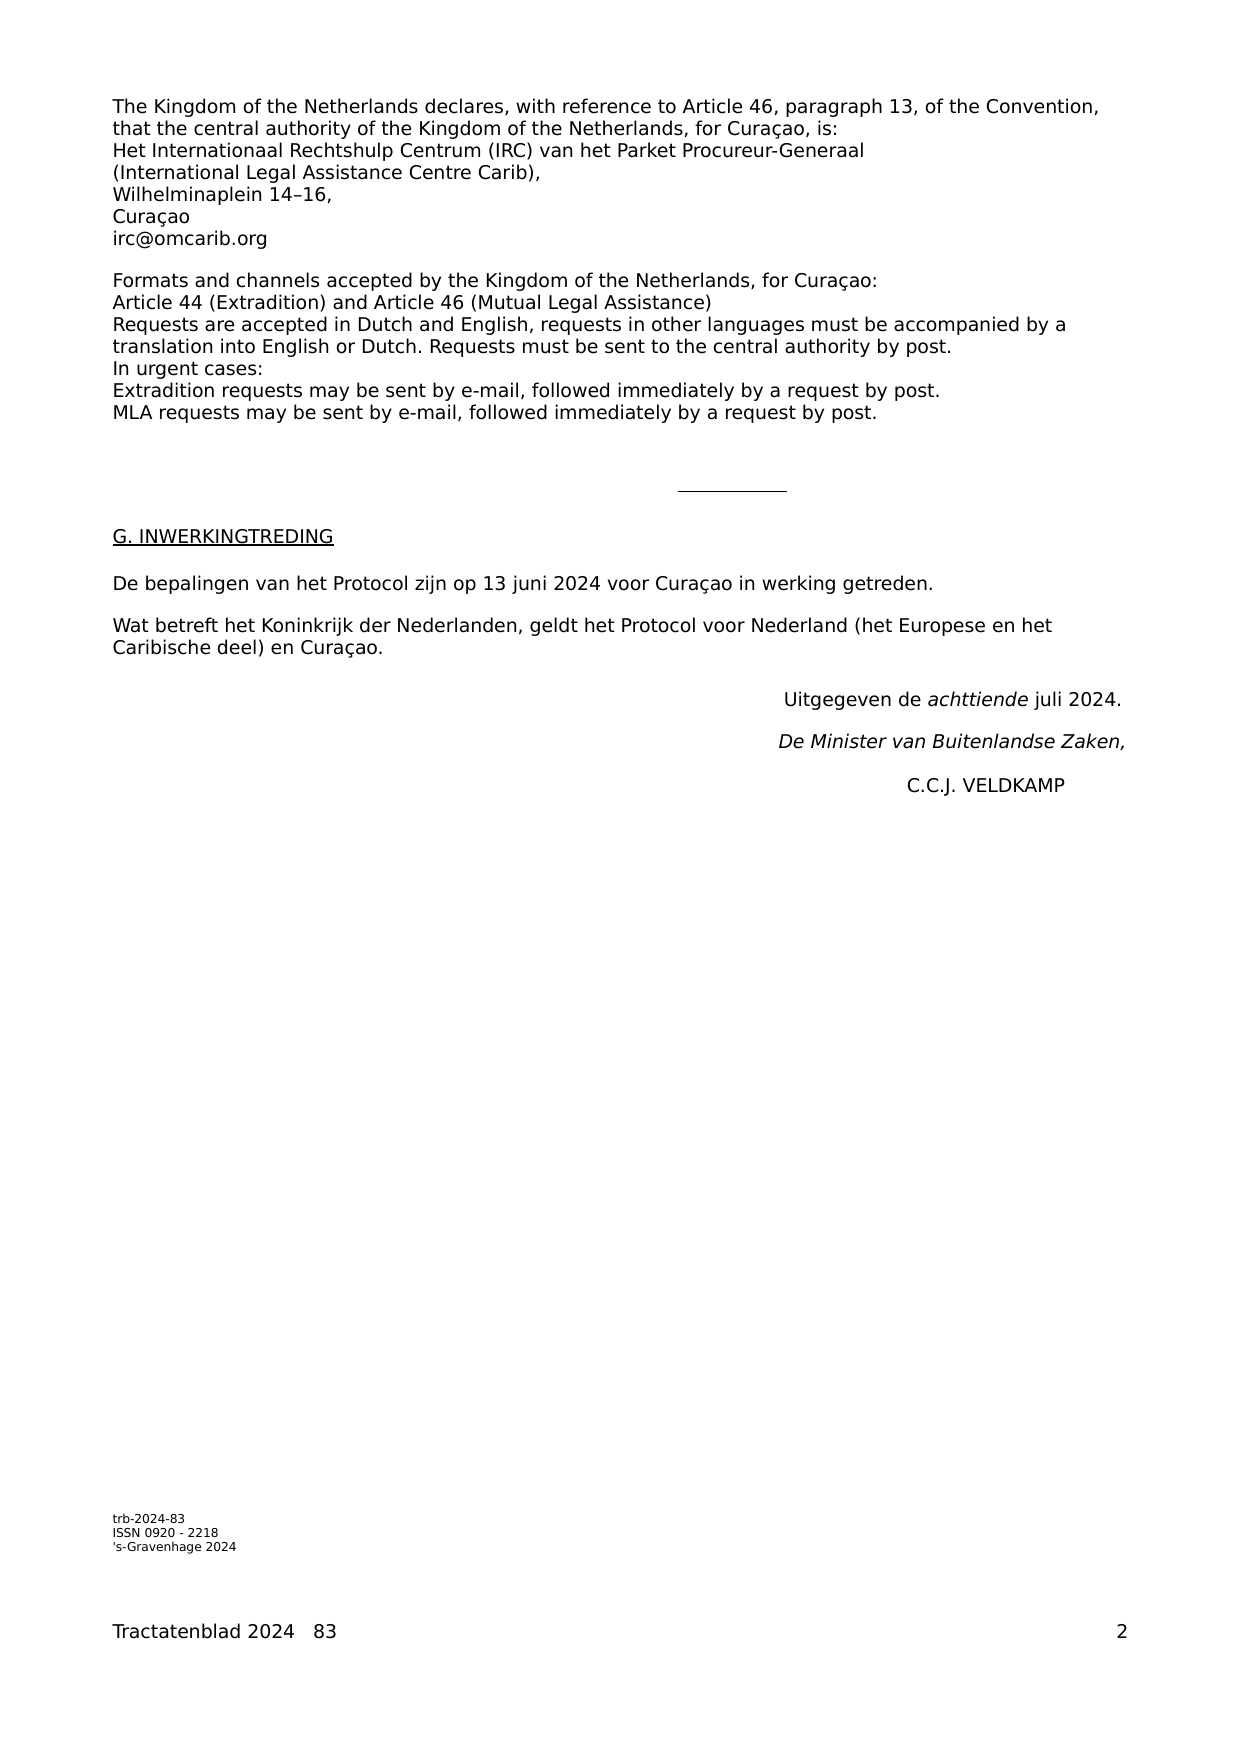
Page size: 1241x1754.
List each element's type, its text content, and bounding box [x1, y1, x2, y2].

subtitle G. INWERKINGTREDING [112, 526, 1128, 548]
text Curaçao [112, 206, 1128, 228]
text irc@omcarib.org [112, 228, 1128, 250]
text ISSN 0920 - 2218 [112, 1526, 346, 1540]
text In urgent cases: [112, 358, 1128, 380]
text MLA requests may be sent by e-mail, followed immediately by a request by post. [112, 402, 1128, 424]
text 's-Gravenhage 2024 [112, 1540, 346, 1554]
text Requests are accepted in Dutch and English, requests in other languages must be accompanied by a translation into English or Dutch. Requests must be sent to the central authority by post. [112, 314, 1128, 358]
text The Kingdom of the Netherlands declares, with reference to Article 46, paragraph 13, of the Convention, that the central authority of the Kingdom of the Netherlands, for Curaçao, is: [112, 96, 1128, 140]
text trb-2024-83 [112, 1512, 346, 1526]
text Article 44 (Extradition) and Article 46 (Mutual Legal Assistance) [112, 292, 1128, 314]
text Uitgegeven de achttiende juli 2024. [112, 688, 1128, 711]
text Formats and channels accepted by the Kingdom of the Netherlands, for Curaçao: [112, 270, 1128, 292]
text Extradition requests may be sent by e-mail, followed immediately by a request by post. [112, 380, 1128, 402]
text Wat betreft het Koninkrijk der Nederlanden, geldt het Protocol voor Nederland (het Europese en het Caribische deel) en Curaçao. [112, 614, 1128, 658]
text Wilhelminaplein 14–16, [112, 184, 1128, 206]
text De Minister van Buitenlandse Zaken, C.C.J. VELDKAMP [112, 731, 1128, 796]
text (International Legal Assistance Centre Carib), [112, 162, 1128, 184]
text De bepalingen van het Protocol zijn op 13 juni 2024 voor Curaçao in werking getreden. [112, 573, 1128, 594]
text Het Internationaal Rechtshulp Centrum (IRC) van het Parket Procureur-Generaal [112, 140, 1128, 162]
